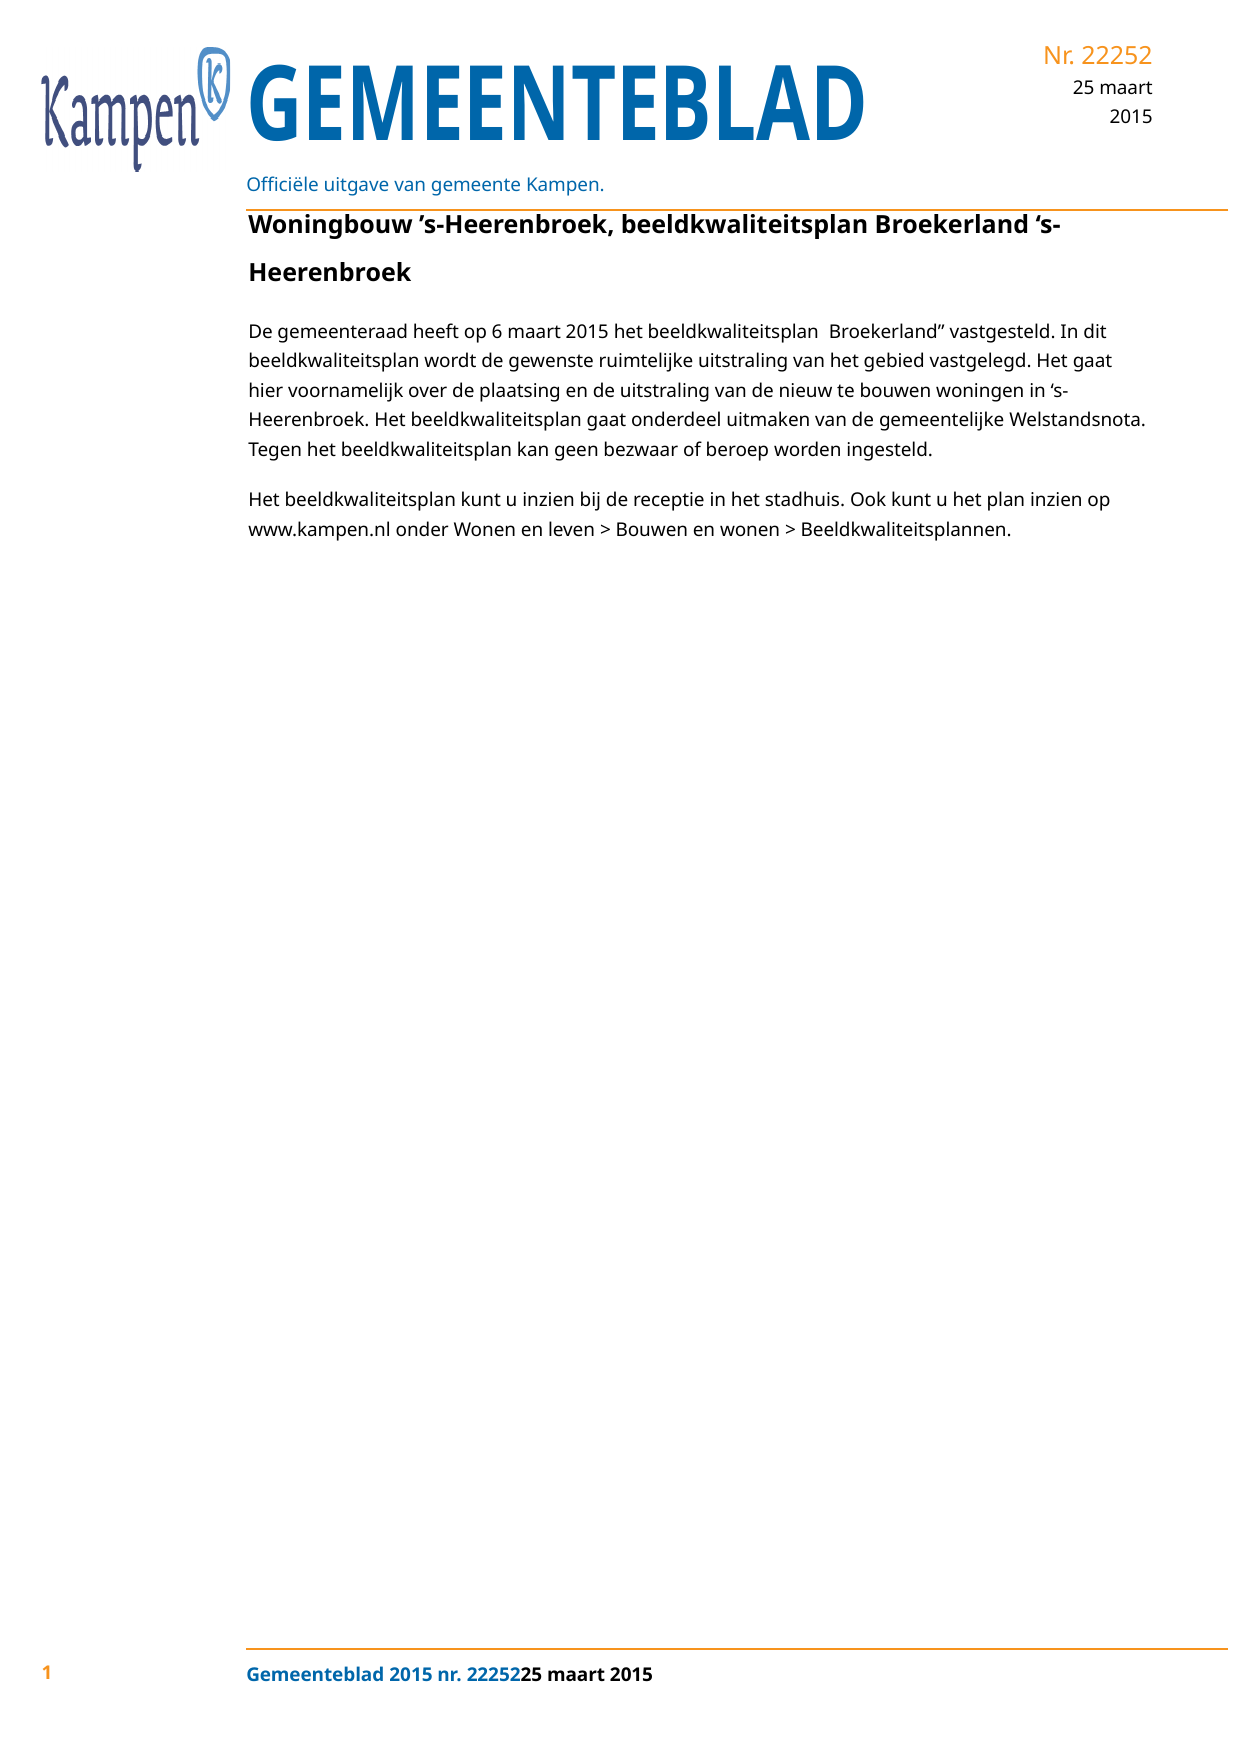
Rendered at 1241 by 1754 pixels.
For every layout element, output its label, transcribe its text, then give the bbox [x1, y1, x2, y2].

text Het beeldkwaliteitsplan kunt u inzien bij de receptie in het stadhuis. Ook kunt u het plan inzien op www.kampen.nl onder Wonen en leven > Bouwen en wonen > Beeldkwaliteitsplannen. [248, 487, 1152, 542]
picture [41, 47, 231, 172]
text Woningbouw ’s-Heerenbroek, beeldkwaliteitsplan Broekerland ‘s-Heerenbroek [248, 211, 1152, 288]
text De gemeenteraad heeft op 6 maart 2015 het beeldkwaliteitsplan Broekerland” vastgesteld. In dit beeldkwaliteitsplan wordt de gewenste ruimtelijke uitstraling van het gebied vastgelegd. Het gaat hier voornamelijk over de plaatsing en de uitstraling van de nieuw te bouwen woningen in ‘s-Heerenbroek. Het beeldkwaliteitsplan gaat onderdeel uitmaken van de gemeentelijke Welstandsnota. Tegen het beeldkwaliteitsplan kan geen bezwaar of beroep worden ingesteld. [248, 318, 1152, 462]
